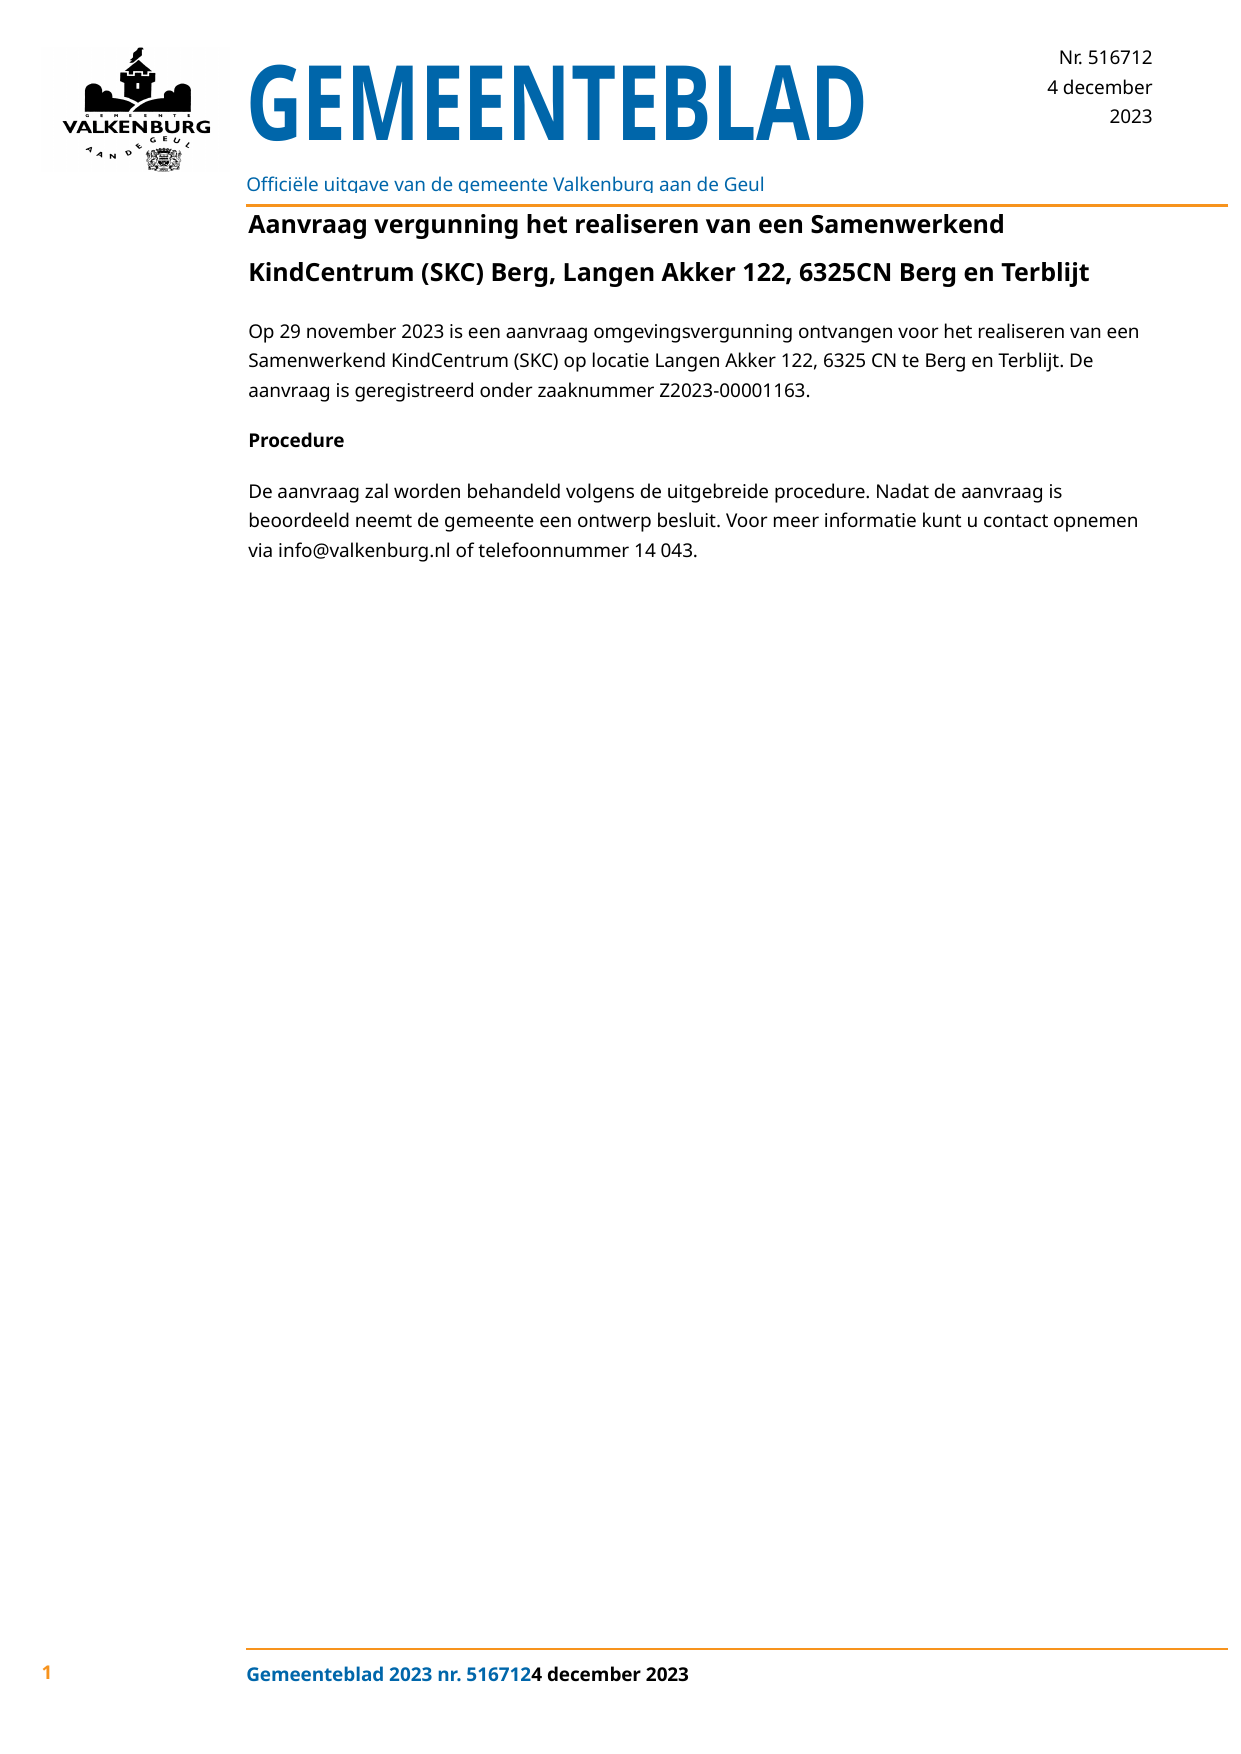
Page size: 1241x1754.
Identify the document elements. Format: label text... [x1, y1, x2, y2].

text Op 29 november 2023 is een aanvraag omgevingsvergunning ontvangen voor het realiseren van een Samenwerkend KindCentrum (SKC) op locatie Langen Akker 122, 6325 CN te Berg en Terblijt. De aanvraag is geregistreerd onder zaaknummer Z2023-00001163. [248, 318, 1152, 403]
text Aanvraag vergunning het realiseren van een Samenwerkend KindCentrum (SKC) Berg, Langen Akker 122, 6325CN Berg en Terblijt [248, 207, 1152, 288]
picture [41, 47, 231, 172]
text De aanvraag zal worden behandeld volgens de uitgebreide procedure. Nadat de aanvraag is beoordeeld neemt de gemeente een ontwerp besluit. Voor meer informatie kunt u contact opnemen via info@valkenburg.nl of telefoonnummer 14 043. [248, 478, 1152, 563]
text Procedure [248, 427, 1152, 453]
